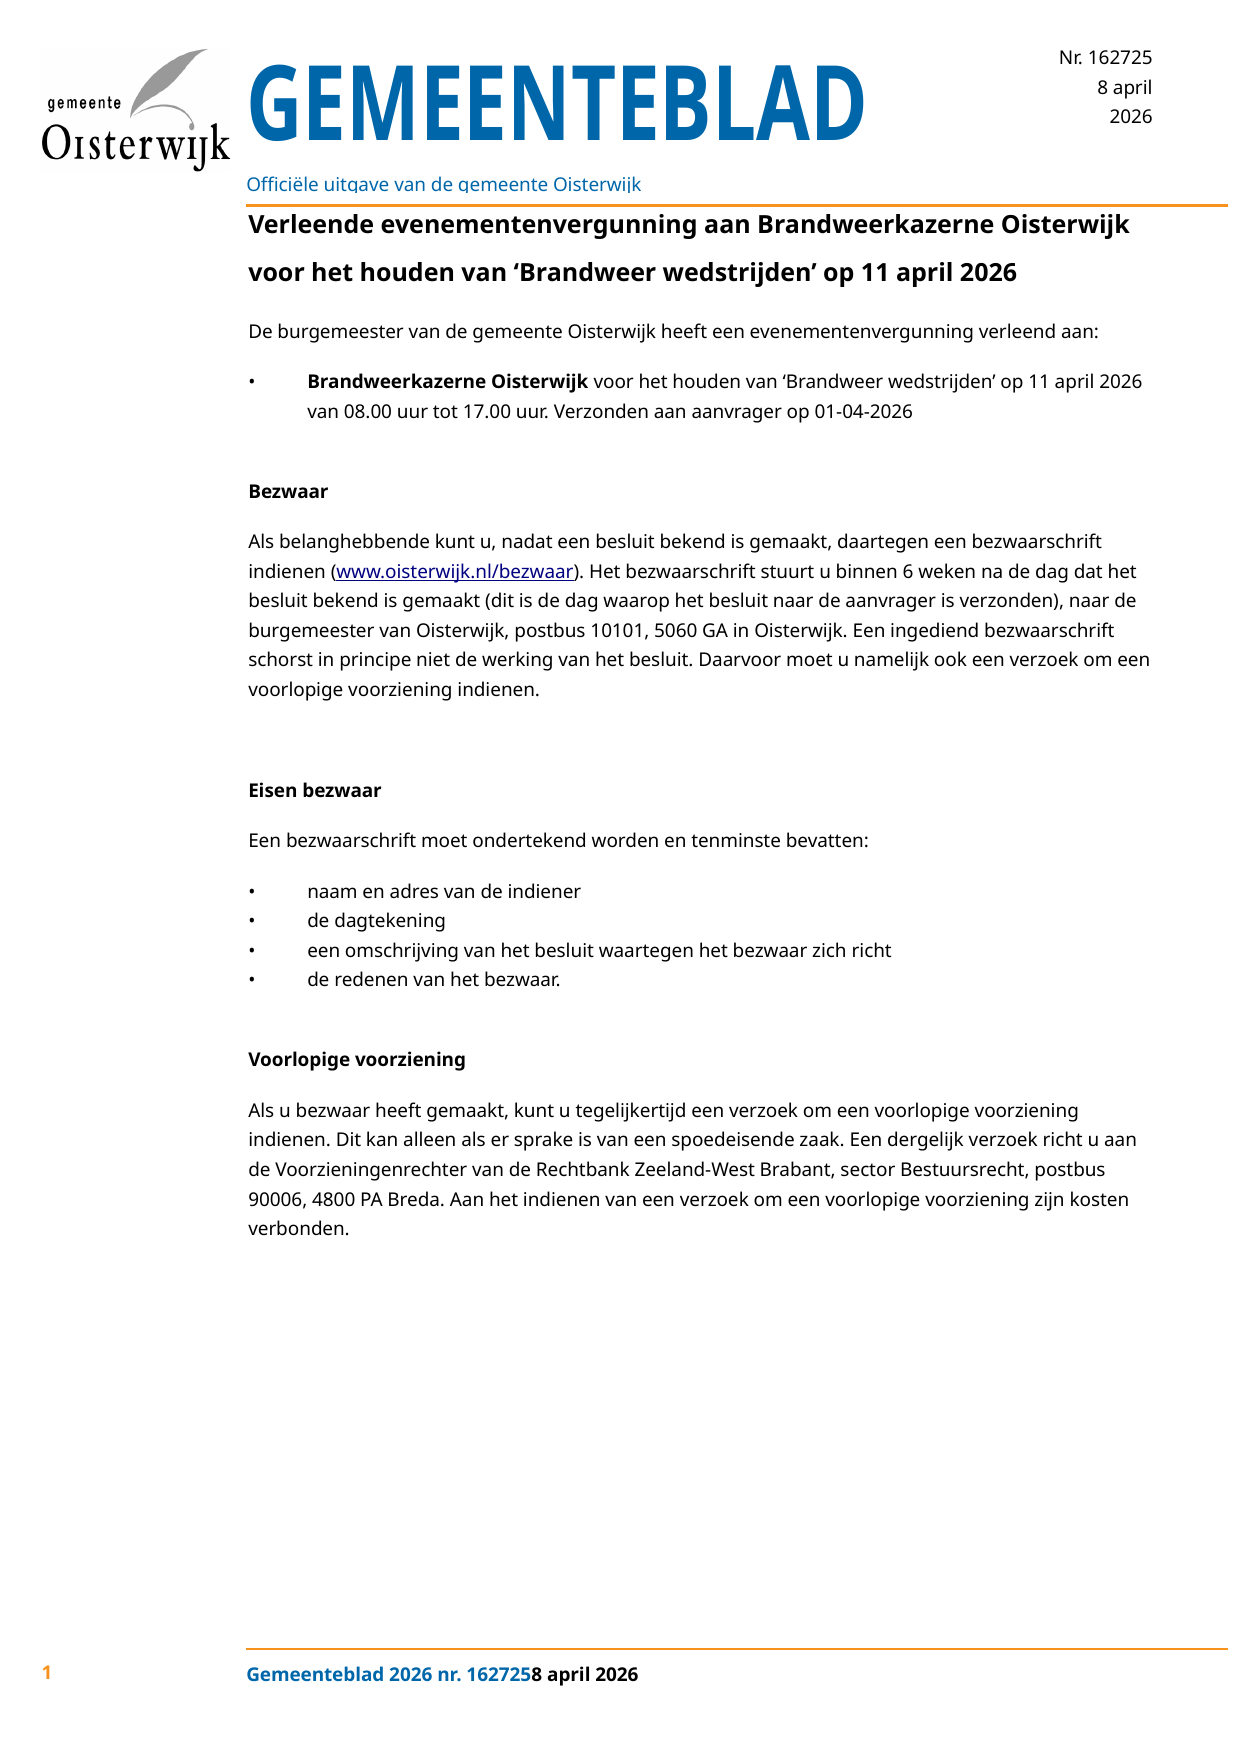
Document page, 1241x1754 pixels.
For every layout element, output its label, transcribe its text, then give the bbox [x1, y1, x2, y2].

list een omschrijving van het besluit waartegen het bezwaar zich richt [248, 937, 1152, 963]
text Als u bezwaar heeft gemaakt, kunt u tegelijkertijd een verzoek om een voorlopige voorziening indienen. Dit kan alleen als er sprake is van een spoedeisende zaak. Een dergelijk verzoek richt u aan de Voorzieningenrechter van de Rechtbank Zeeland-West Brabant, sector Bestuursrecht, postbus 90006, 4800 PA Breda. Aan het indienen van een verzoek om een voorlopige voorziening zijn kosten verbonden. [248, 1097, 1152, 1241]
list de dagtekening [248, 907, 1152, 933]
list Brandweerkazerne Oisterwijk voor het houden van ‘Brandweer wedstrijden’ op 11 april 2026 van 08.00 uur tot 17.00 uur. Verzonden aan aanvrager op 01-04-2026 [248, 368, 1152, 424]
text Voorlopige voorziening [248, 1047, 1152, 1072]
text De burgemeester van de gemeente Oisterwijk heeft een evenementenvergunning verleend aan: [248, 318, 1152, 344]
text Een bezwaarschrift moet ondertekend worden en tenminste bevatten: [248, 827, 1152, 853]
text Verleende evenementenvergunning aan Brandweerkazerne Oisterwijk voor het houden van ‘Brandweer wedstrijden’ op 11 april 2026 [248, 207, 1152, 288]
text Als belanghebbende kunt u, nadat een besluit bekend is gemaakt, daartegen een bezwaarschrift indienen (www.oisterwijk.nl/bezwaar). Het bezwaarschrift stuurt u binnen 6 weken na de dag dat het besluit bekend is gemaakt (dit is de dag waarop het besluit naar de aanvrager is verzonden), naar de burgemeester van Oisterwijk, postbus 10101, 5060 GA in Oisterwijk. Een ingediend bezwaarschrift schorst in principe niet de werking van het besluit. Daarvoor moet u namelijk ook een verzoek om een voorlopige voorziening indienen. [248, 528, 1152, 702]
text Bezwaar [248, 478, 1152, 504]
list naam en adres van de indiener [248, 878, 1152, 904]
list de redenen van het bezwaar. [248, 967, 1152, 992]
text Eisen bezwaar [248, 777, 1152, 803]
picture [41, 47, 231, 172]
